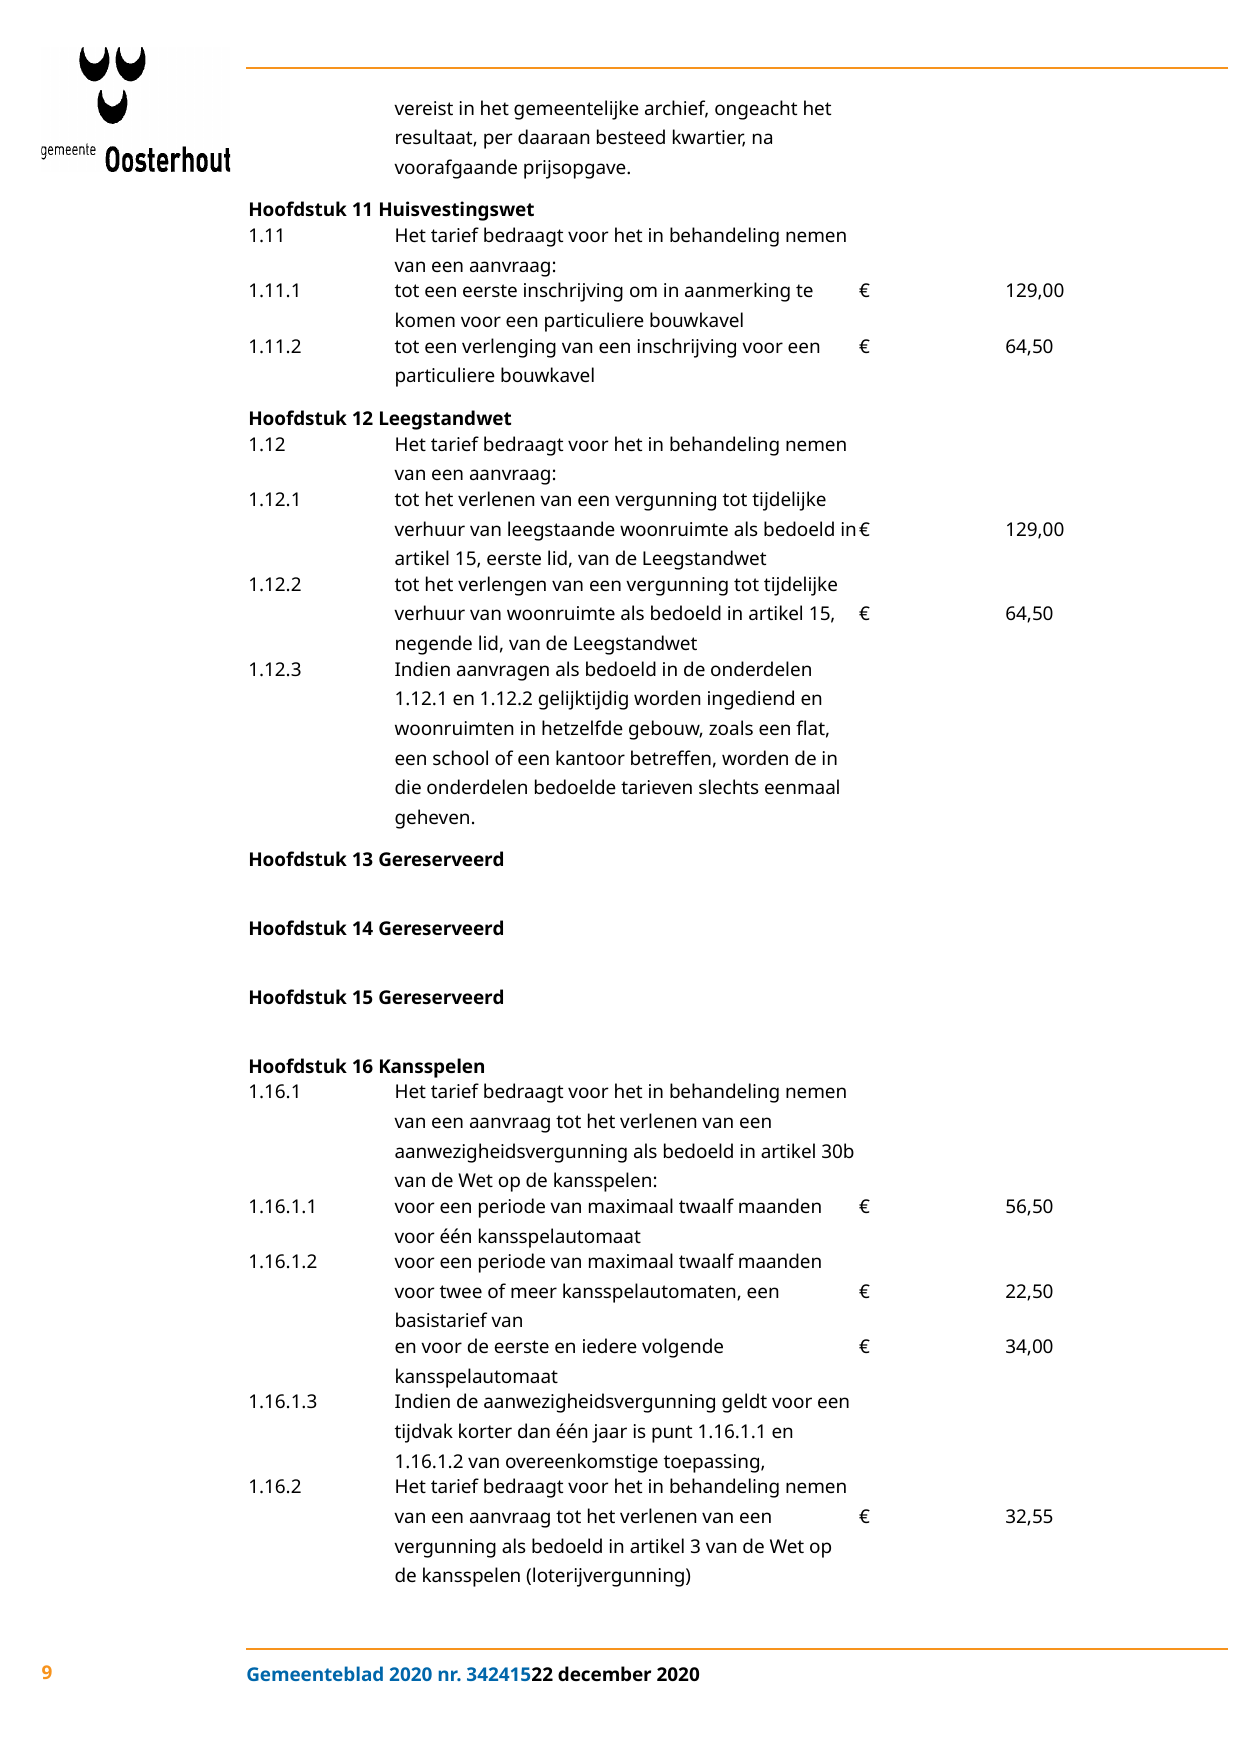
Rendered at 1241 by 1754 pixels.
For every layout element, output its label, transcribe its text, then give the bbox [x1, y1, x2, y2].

text Hoofdstuk 12 Leegstandwet [248, 405, 1152, 431]
table_cell 1.12.3 [248, 656, 394, 829]
table_cell 1.16.1.2 [248, 1249, 394, 1333]
table_cell 64,50 [1005, 571, 1152, 656]
table_cell € [859, 333, 1005, 388]
table_header [859, 95, 1005, 180]
table_cell 1.12.1 [248, 486, 394, 571]
picture [41, 47, 231, 172]
table_cell 1.11.2 [248, 333, 394, 388]
table_cell € [859, 278, 1005, 333]
table_cell 1.11.1 [248, 278, 394, 333]
table_header 1.16.1 [248, 1079, 394, 1193]
table_header vereist in het gemeentelijke archief, ongeacht het resultaat, per daaraan besteed kwartier, na voorafgaande prijsopgave. [394, 95, 859, 180]
text Hoofdstuk 16 Kansspelen [248, 1053, 1152, 1079]
table_cell Het tarief bedraagt voor het in behandeling nemen van een aanvraag tot het verlenen van een vergunning als bedoeld in artikel 3 van de Wet op de kansspelen (loterijvergunning) [394, 1474, 859, 1588]
table_cell 1.16.1.3 [248, 1389, 394, 1474]
table_header 1.12 [248, 431, 394, 486]
table_cell € [859, 1334, 1005, 1389]
table_cell 1.16.1.1 [248, 1193, 394, 1248]
text Hoofdstuk 15 Gereserveerd [248, 984, 1152, 1010]
table_cell tot het verlengen van een vergunning tot tijdelijke verhuur van woonruimte als bedoeld in artikel 15, negende lid, van de Leegstandwet [394, 571, 859, 656]
table_cell voor een periode van maximaal twaalf maanden voor twee of meer kansspelautomaten, een basistarief van [394, 1249, 859, 1333]
table_cell € [859, 1193, 1005, 1248]
table_cell 1.16.2 [248, 1474, 394, 1588]
table_cell tot het verlenen van een vergunning tot tijdelijke verhuur van leegstaande woonruimte als bedoeld in artikel 15, eerste lid, van de Leegstandwet [394, 486, 859, 571]
table_header Het tarief bedraagt voor het in behandeling nemen van een aanvraag: [394, 222, 859, 278]
table_header [1005, 95, 1152, 180]
table_cell € [859, 1474, 1005, 1588]
table_cell [859, 1389, 1005, 1474]
table_header [1005, 1079, 1152, 1193]
table_cell € [859, 571, 1005, 656]
table_header [248, 95, 394, 180]
table_header [859, 222, 1005, 278]
table_cell 22,50 [1005, 1249, 1152, 1333]
table_cell en voor de eerste en iedere volgende kansspelautomaat [394, 1334, 859, 1389]
table_header [859, 431, 1005, 486]
table_cell 32,55 [1005, 1474, 1152, 1588]
table_cell voor een periode van maximaal twaalf maanden voor één kansspelautomaat [394, 1193, 859, 1248]
text Hoofdstuk 11 Huisvestingswet [248, 196, 1152, 222]
table_cell 64,50 [1005, 333, 1152, 388]
table_header [859, 1079, 1005, 1193]
table_header 1.11 [248, 222, 394, 278]
table_cell [1005, 1389, 1152, 1474]
table_header Het tarief bedraagt voor het in behandeling nemen van een aanvraag: [394, 431, 859, 486]
table_cell € [859, 486, 1005, 571]
table_cell € [859, 1249, 1005, 1333]
table_cell tot een verlenging van een inschrijving voor een particuliere bouwkavel [394, 333, 859, 388]
table_header [1005, 222, 1152, 278]
table_cell tot een eerste inschrijving om in aanmerking te komen voor een particuliere bouwkavel [394, 278, 859, 333]
text Hoofdstuk 14 Gereserveerd [248, 915, 1152, 941]
table_cell 129,00 [1005, 486, 1152, 571]
table_cell 1.12.2 [248, 571, 394, 656]
table_cell [859, 656, 1005, 829]
table_header [1005, 431, 1152, 486]
table_cell Indien de aanwezigheidsvergunning geldt voor een tijdvak korter dan één jaar is punt 1.16.1.1 en 1.16.1.2 van overeenkomstige toepassing, [394, 1389, 859, 1474]
table_cell 56,50 [1005, 1193, 1152, 1248]
text Hoofdstuk 13 Gereserveerd [248, 846, 1152, 872]
table_cell 34,00 [1005, 1334, 1152, 1389]
table_cell Indien aanvragen als bedoeld in de onderdelen 1.12.1 en 1.12.2 gelijktijdig worden ingediend en woonruimten in hetzelfde gebouw, zoals een flat, een school of een kantoor betreffen, worden de in die onderdelen bedoelde tarieven slechts eenmaal geheven. [394, 656, 859, 829]
table_header Het tarief bedraagt voor het in behandeling nemen van een aanvraag tot het verlenen van een aanwezigheidsvergunning als bedoeld in artikel 30b van de Wet op de kansspelen: [394, 1079, 859, 1193]
table_cell [1005, 656, 1152, 829]
table_cell [248, 1334, 394, 1389]
table_cell 129,00 [1005, 278, 1152, 333]
